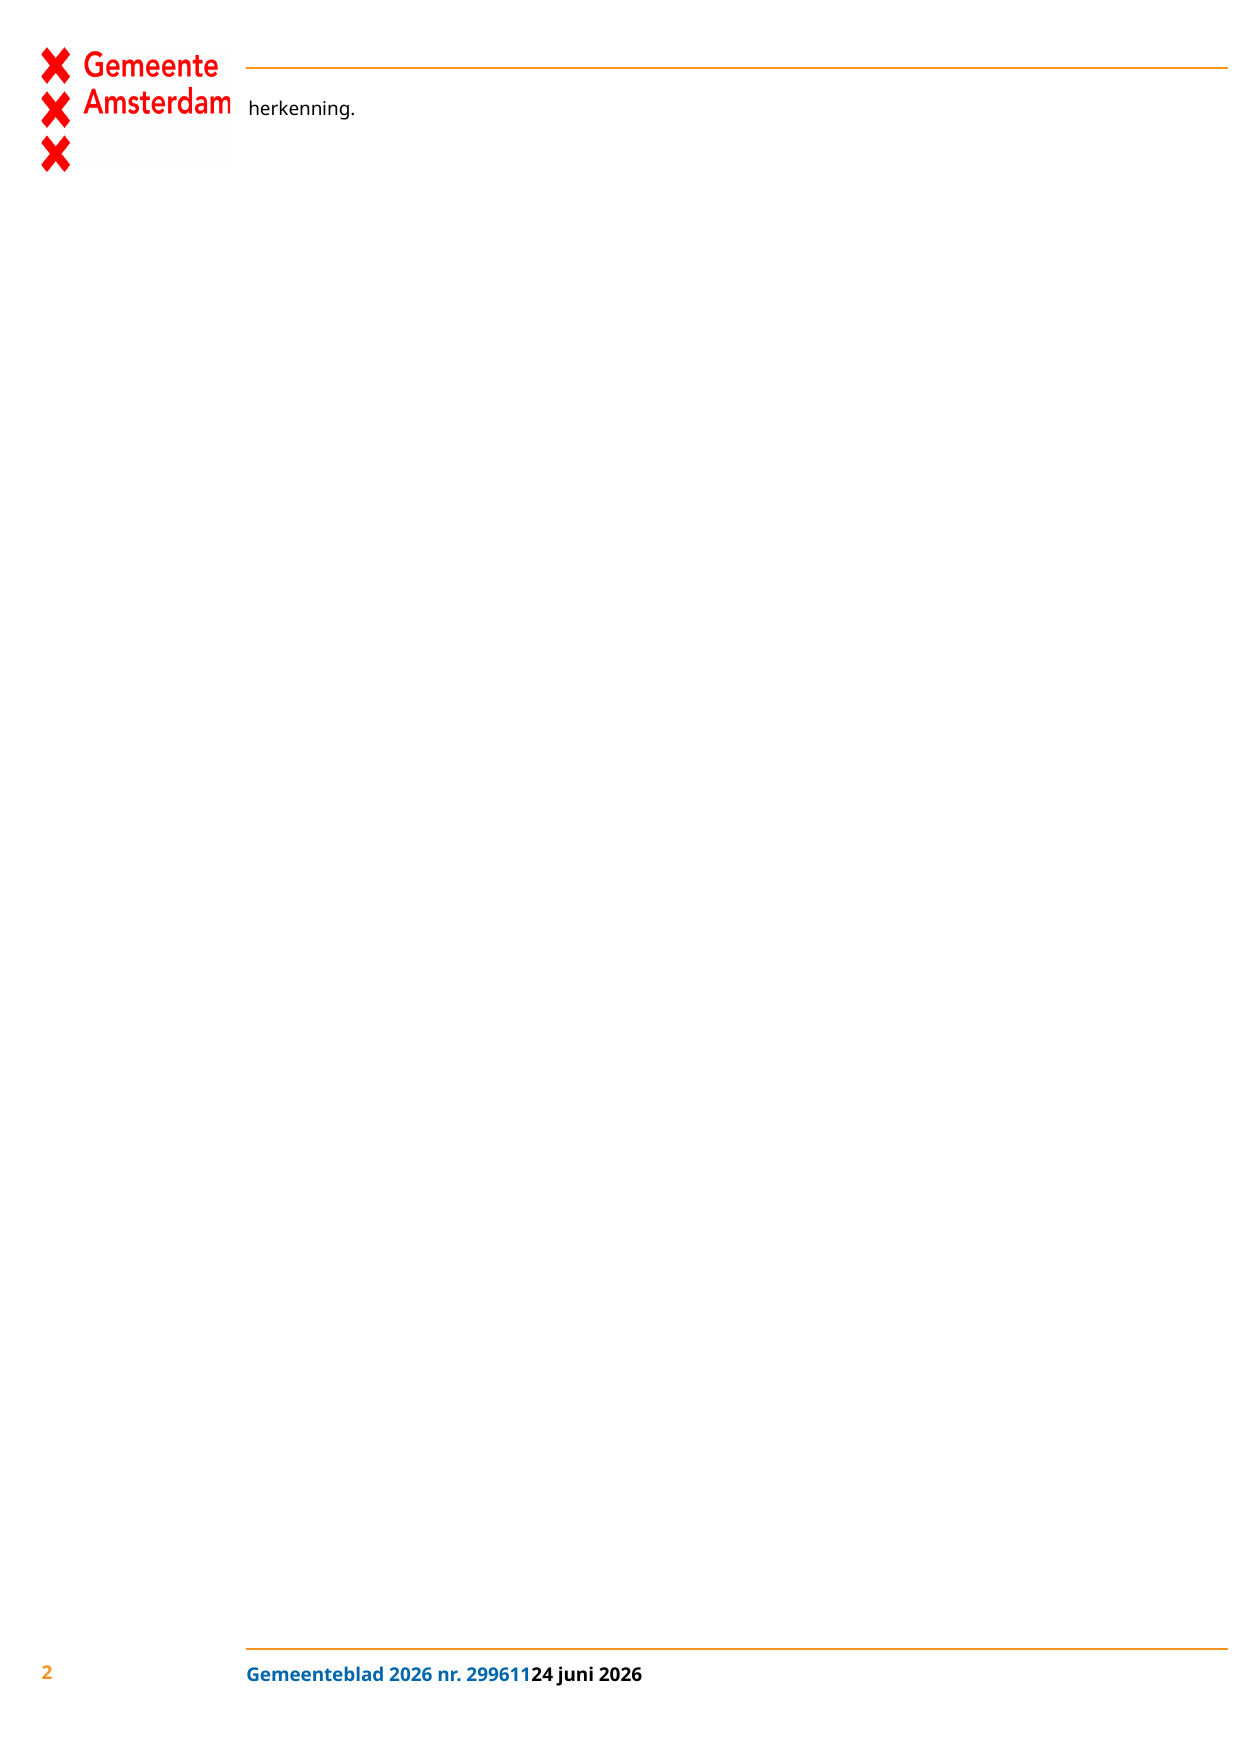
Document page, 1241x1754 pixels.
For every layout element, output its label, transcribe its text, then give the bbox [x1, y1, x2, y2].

picture [41, 47, 231, 172]
text herkenning. [248, 95, 1152, 121]
